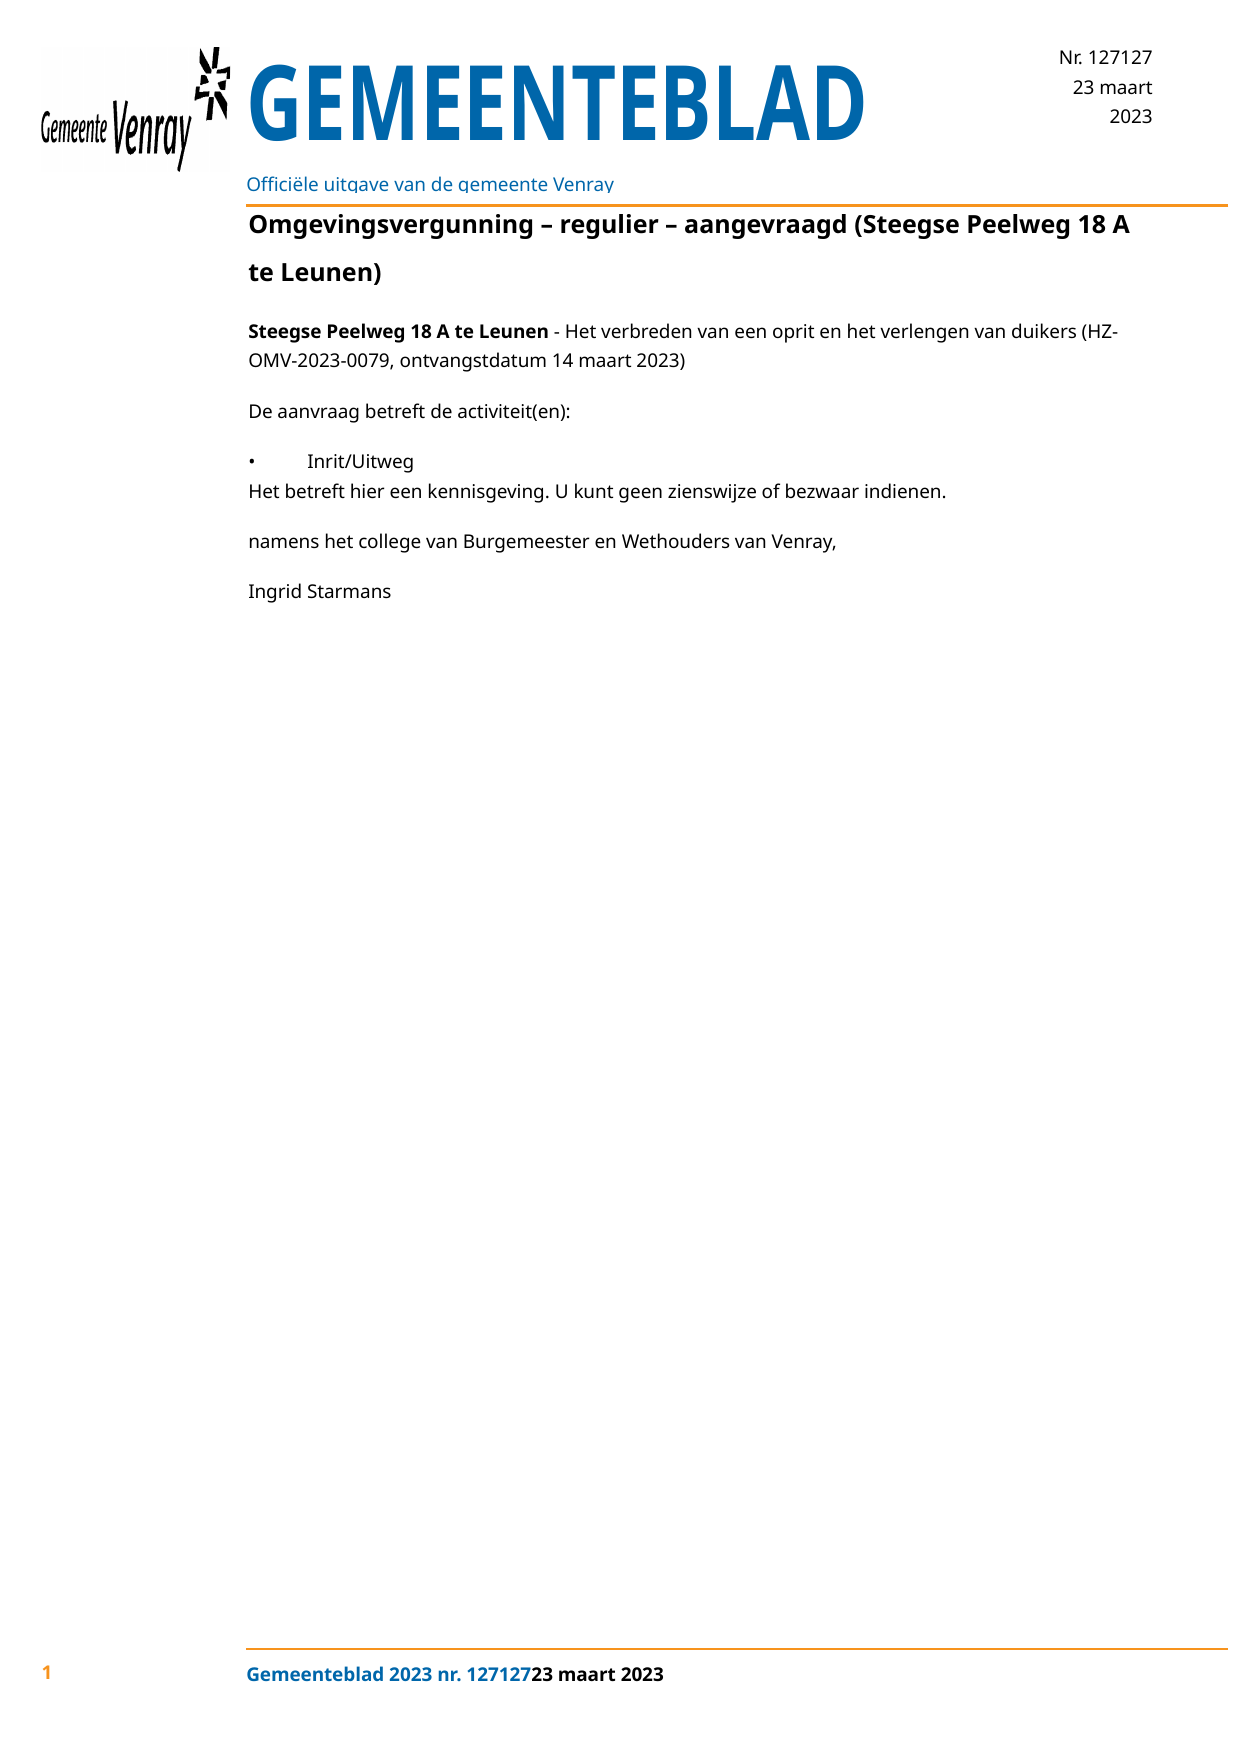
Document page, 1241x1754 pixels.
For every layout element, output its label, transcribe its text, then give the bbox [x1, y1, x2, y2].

text Het betreft hier een kennisgeving. U kunt geen zienswijze of bezwaar indienen. [248, 478, 1152, 504]
text Steegse Peelweg 18 A te Leunen - Het verbreden van een oprit en het verlengen van duikers (HZ-OMV-2023-0079, ontvangstdatum 14 maart 2023) [248, 318, 1152, 373]
text De aanvraag betreft de activiteit(en): [248, 398, 1152, 424]
text namens het college van Burgemeester en Wethouders van Venray, [248, 528, 1152, 554]
list Inrit/Uitweg [248, 448, 1152, 474]
text Ingrid Starmans [248, 579, 1152, 604]
text Omgevingsvergunning – regulier – aangevraagd (Steegse Peelweg 18 A te Leunen) [248, 207, 1152, 288]
picture [41, 47, 231, 172]
